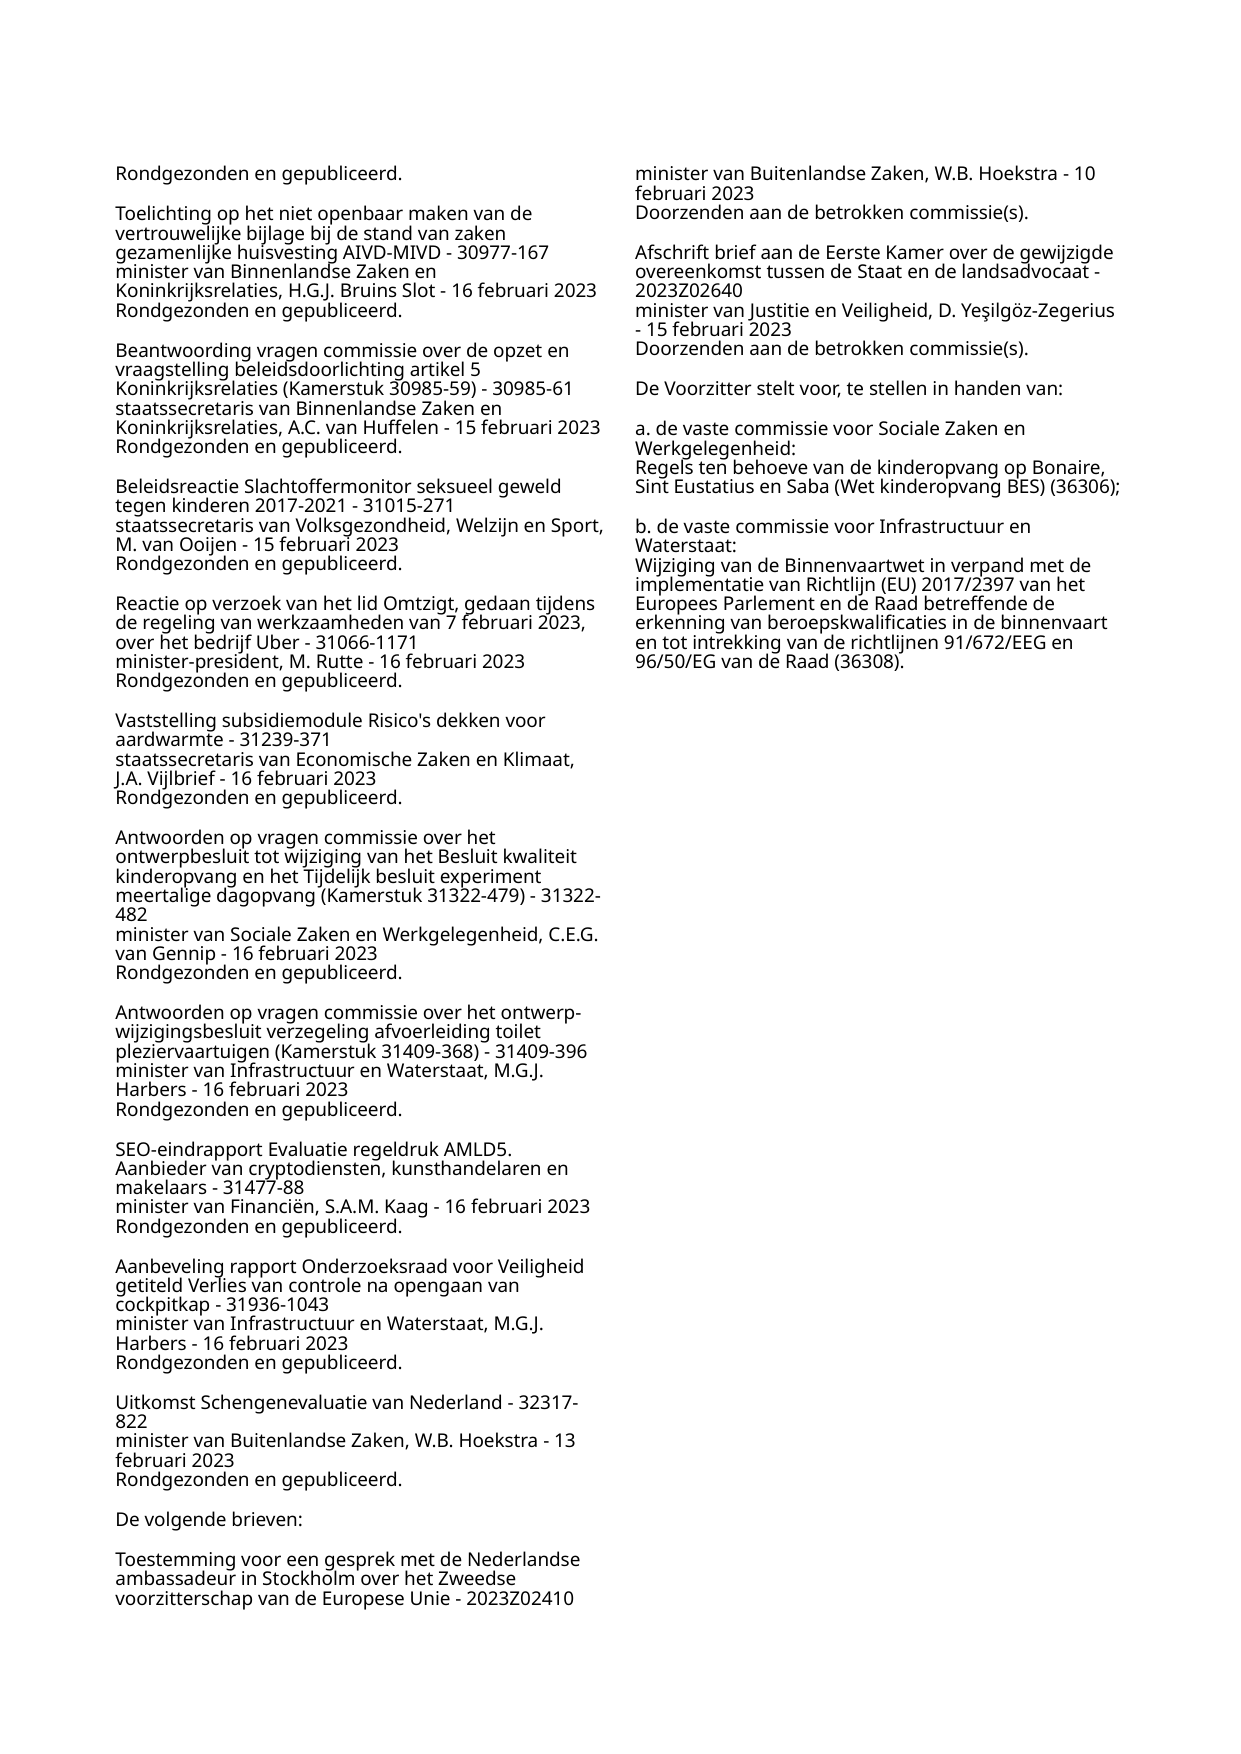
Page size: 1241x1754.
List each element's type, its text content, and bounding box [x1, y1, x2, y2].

text minister van Buitenlandse Zaken, W.B. Hoekstra - 13 februari 2023 [115, 1432, 605, 1471]
text Toestemming voor een gesprek met de Nederlandse ambassadeur in Stockholm over het Zweedse voorzitterschap van de Europese Unie - 2023Z02410 [115, 1551, 605, 1609]
text Rondgezonden en gepubliceerd. [115, 1101, 605, 1120]
text Rondgezonden en gepubliceerd. [115, 165, 605, 184]
text Toelichting op het niet openbaar maken van de vertrouwelijke bijlage bij de stand van zaken gezamenlijke huisvesting AIVD-MIVD - 30977-167 [115, 205, 605, 263]
text a. de vaste commissie voor Sociale Zaken en Werkgelegenheid: [635, 420, 1125, 459]
text De Voorzitter stelt voor, te stellen in handen van: [635, 380, 1125, 399]
text SEO-eindrapport Evaluatie regeldruk AMLD5. Aanbieder van cryptodiensten, kunsthandelaren en makelaars - 31477-88 [115, 1141, 605, 1198]
text De volgende brieven: [115, 1511, 605, 1530]
text Wijziging van de Binnenvaartwet in verpand met de implementatie van Richtlijn (EU) 2017/2397 van het Europees Parlement en de Raad betreffende de erkenning van beroepskwalificaties in de binnenvaart en tot intrekking van de richtlijnen 91/672/EEG en 96/50/EG van de Raad (36308). [635, 557, 1125, 672]
text minister van Infrastructuur en Waterstaat, M.G.J. Harbers - 16 februari 2023 [115, 1315, 605, 1354]
text minister van Sociale Zaken en Werkgelegenheid, C.E.G. van Gennip - 16 februari 2023 [115, 926, 605, 964]
text Doorzenden aan de betrokken commissie(s). [635, 340, 1125, 359]
text minister van Infrastructuur en Waterstaat, M.G.J. Harbers - 16 februari 2023 [115, 1062, 605, 1101]
text Rondgezonden en gepubliceerd. [115, 438, 605, 457]
text Regels ten behoeve van de kinderopvang op Bonaire, Sint Eustatius en Saba (Wet kinderopvang BES) (36306); [635, 459, 1125, 497]
text Beleidsreactie Slachtoffermonitor seksueel geweld tegen kinderen 2017-2021 - 31015-271 [115, 478, 605, 517]
text minister-president, M. Rutte - 16 februari 2023 [115, 653, 605, 672]
text staatssecretaris van Binnenlandse Zaken en Koninkrijksrelaties, A.C. van Huffelen - 15 februari 2023 [115, 399, 605, 438]
text Doorzenden aan de betrokken commissie(s). [635, 204, 1125, 223]
text Aanbeveling rapport Onderzoeksraad voor Veiligheid getiteld Verlies van controle na opengaan van cockpitkap - 31936-1043 [115, 1258, 605, 1315]
text Rondgezonden en gepubliceerd. [115, 964, 605, 983]
text minister van Justitie en Veiligheid, D. Yeşilgöz-Zegerius - 15 februari 2023 [635, 302, 1125, 340]
text Afschrift brief aan de Eerste Kamer over de gewijzigde overeenkomst tussen de Staat en de landsadvocaat - 2023Z02640 [635, 244, 1125, 302]
text Rondgezonden en gepubliceerd. [115, 1471, 605, 1490]
text minister van Binnenlandse Zaken en Koninkrijksrelaties, H.G.J. Bruins Slot - 16 februari 2023 [115, 263, 605, 302]
text staatssecretaris van Economische Zaken en Klimaat, J.A. Vijlbrief - 16 februari 2023 [115, 751, 605, 789]
text b. de vaste commissie voor Infrastructuur en Waterstaat: [635, 518, 1125, 557]
text Antwoorden op vragen commissie over het ontwerpbesluit tot wijziging van het Besluit kwaliteit kinderopvang en het Tijdelijk besluit experiment meertalige dagopvang (Kamerstuk 31322-479) - 31322-482 [115, 829, 605, 926]
text Rondgezonden en gepubliceerd. [115, 555, 605, 574]
text Reactie op verzoek van het lid Omtzigt, gedaan tijdens de regeling van werkzaamheden van 7 februari 2023, over het bedrijf Uber - 31066-1171 [115, 595, 605, 653]
text Rondgezonden en gepubliceerd. [115, 789, 605, 808]
text Antwoorden op vragen commissie over het ontwerp-wijzigingsbesluit verzegeling afvoerleiding toilet pleziervaartuigen (Kamerstuk 31409-368) - 31409-396 [115, 1004, 605, 1062]
text Rondgezonden en gepubliceerd. [115, 672, 605, 691]
text staatssecretaris van Volksgezondheid, Welzijn en Sport, M. van Ooijen - 15 februari 2023 [115, 517, 605, 555]
text Uitkomst Schengenevaluatie van Nederland - 32317-822 [115, 1394, 605, 1432]
text Beantwoording vragen commissie over de opzet en vraagstelling beleidsdoorlichting artikel 5 Koninkrijksrelaties (Kamerstuk 30985-59) - 30985-61 [115, 342, 605, 399]
text Vaststelling subsidiemodule Risico's dekken voor aardwarmte - 31239-371 [115, 712, 605, 751]
text minister van Buitenlandse Zaken, W.B. Hoekstra - 10 februari 2023 [635, 165, 1125, 204]
text Rondgezonden en gepubliceerd. [115, 1354, 605, 1373]
text Rondgezonden en gepubliceerd. [115, 1218, 605, 1237]
text minister van Financiën, S.A.M. Kaag - 16 februari 2023 [115, 1198, 605, 1218]
text Rondgezonden en gepubliceerd. [115, 302, 605, 321]
